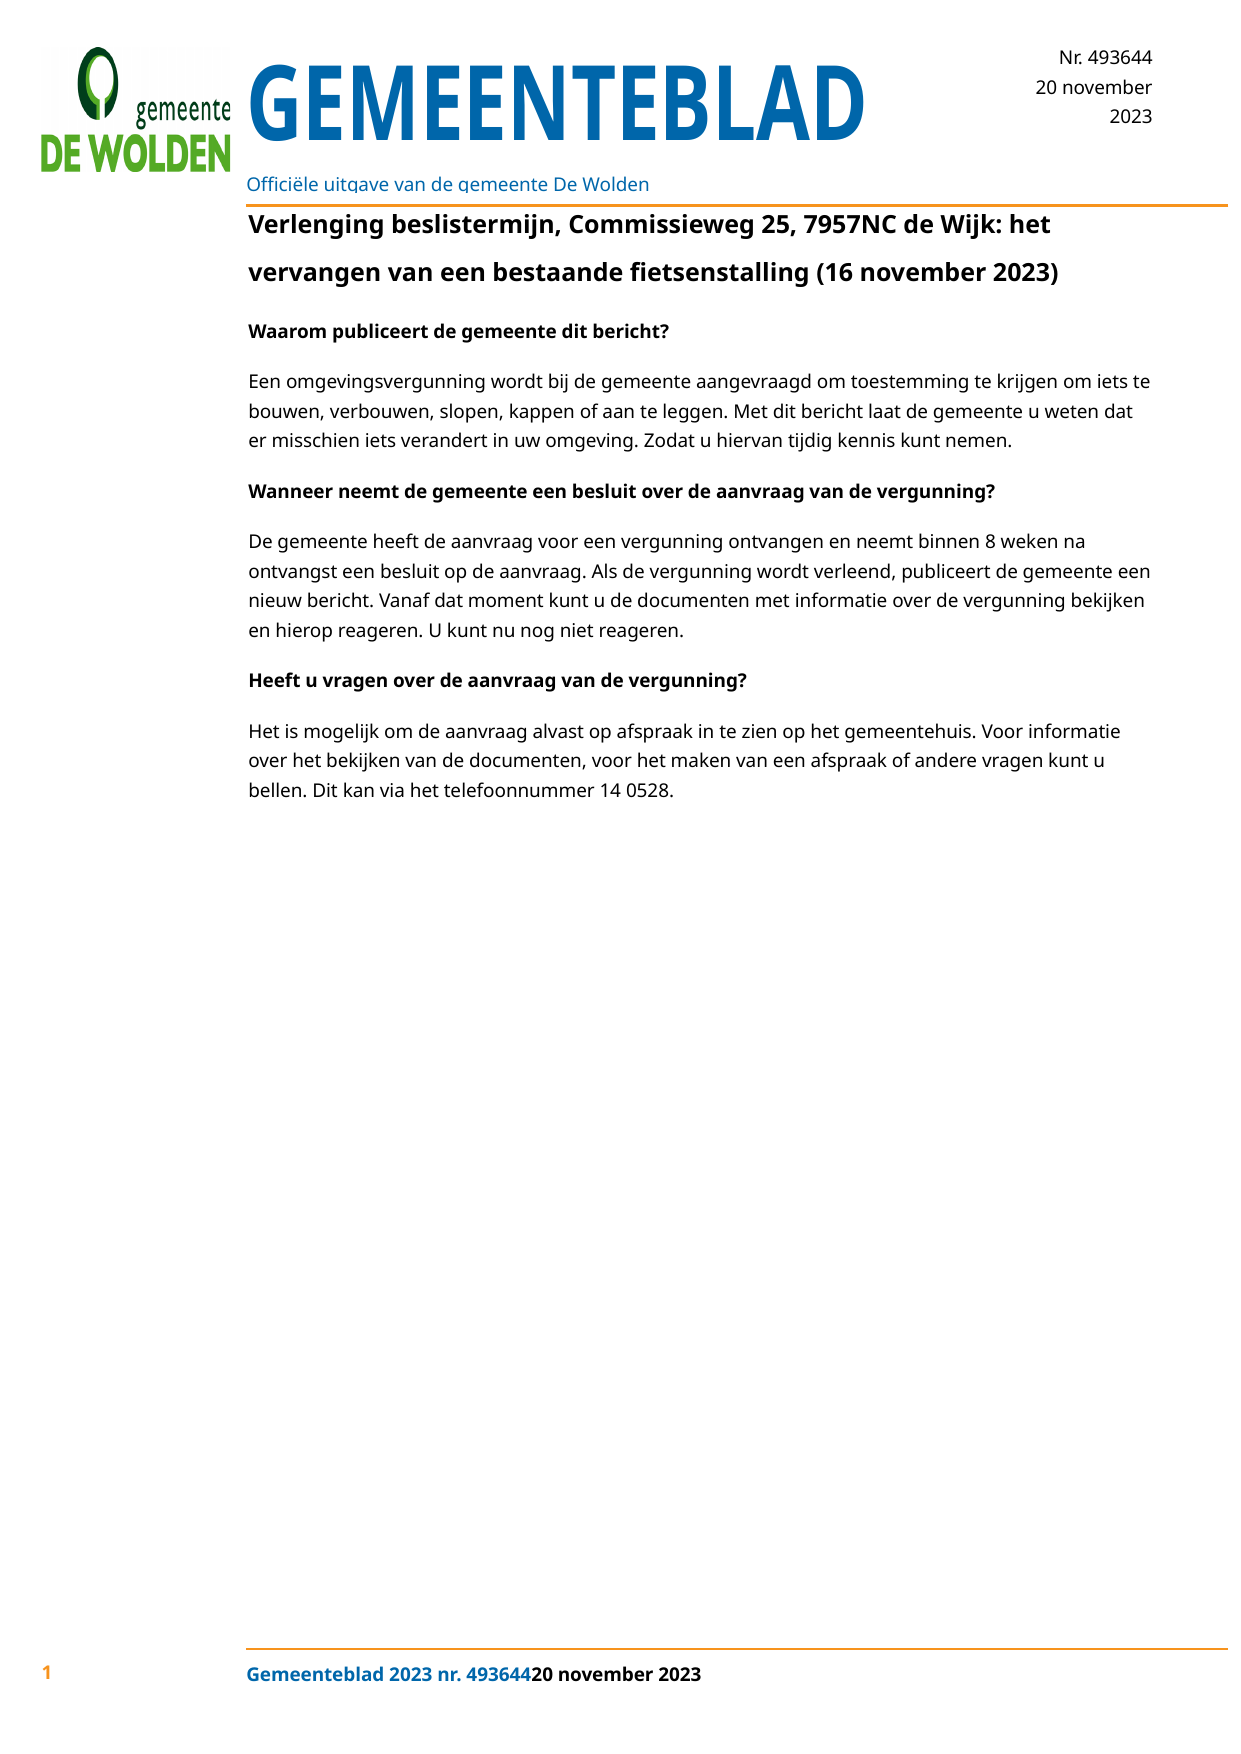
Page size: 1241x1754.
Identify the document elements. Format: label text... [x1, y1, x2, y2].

text Verlenging beslistermijn, Commissieweg 25, 7957NC de Wijk: het vervangen van een bestaande fietsenstalling (16 november 2023) [248, 207, 1152, 288]
picture [41, 47, 231, 172]
text De gemeente heeft de aanvraag voor een vergunning ontvangen en neemt binnen 8 weken na ontvangst een besluit op de aanvraag. Als de vergunning wordt verleend, publiceert de gemeente een nieuw bericht. Vanaf dat moment kunt u de documenten met informatie over de vergunning bekijken en hierop reageren. U kunt nu nog niet reageren. [248, 528, 1152, 643]
text Het is mogelijk om de aanvraag alvast op afspraak in te zien op het gemeentehuis. Voor informatie over het bekijken van de documenten, voor het maken van een afspraak of andere vragen kunt u bellen. Dit kan via het telefoonnummer 14 0528. [248, 718, 1152, 803]
text Een omgevingsvergunning wordt bij de gemeente aangevraagd om toestemming te krijgen om iets te bouwen, verbouwen, slopen, kappen of aan te leggen. Met dit bericht laat de gemeente u weten dat er misschien iets verandert in uw omgeving. Zodat u hiervan tijdig kennis kunt nemen. [248, 368, 1152, 453]
text Heeft u vragen over de aanvraag van de vergunning? [248, 667, 1152, 693]
text Waarom publiceert de gemeente dit bericht? [248, 318, 1152, 344]
text Wanneer neemt de gemeente een besluit over de aanvraag van de vergunning? [248, 478, 1152, 504]
